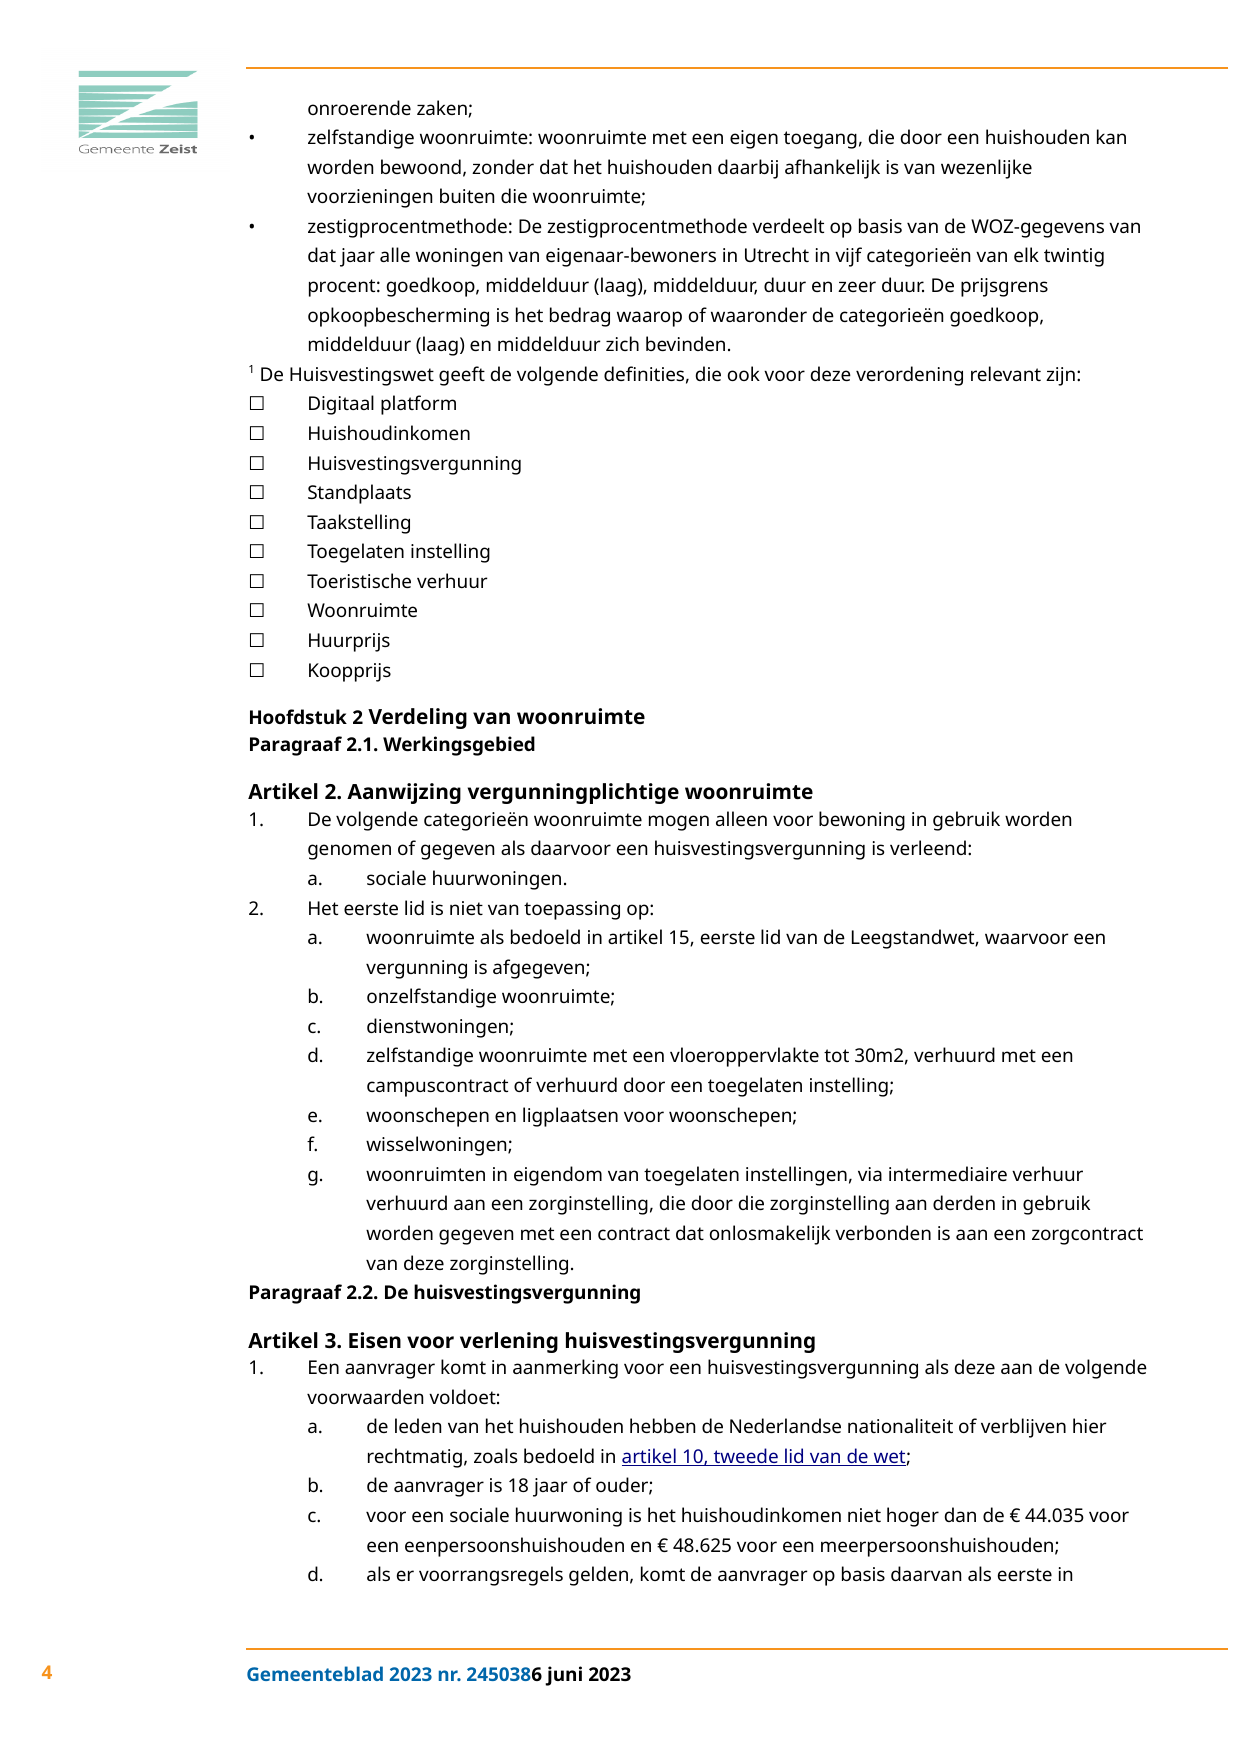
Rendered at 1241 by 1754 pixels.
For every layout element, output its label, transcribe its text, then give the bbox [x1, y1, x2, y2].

list De volgende categorieën woonruimte mogen alleen voor bewoning in gebruik worden genomen of gegeven als daarvoor een huisvestingsvergunning is verleend: [248, 806, 1152, 861]
list als er voorrangsregels gelden, komt de aanvrager op basis daarvan als eerste in [307, 1561, 1152, 1587]
list Toegelaten instelling [248, 538, 1152, 564]
list zestigprocentmethode: De zestigprocentmethode verdeelt op basis van de WOZ-gegevens van dat jaar alle woningen van eigenaar-bewoners in Utrecht in vijf categorieën van elk twintig procent: goedkoop, middelduur (laag), middelduur, duur en zeer duur. De prijsgrens opkoopbescherming is het bedrag waarop of waaronder de categorieën goedkoop, middelduur (laag) en middelduur zich bevinden. [248, 213, 1152, 357]
list woonruimten in eigendom van toegelaten instellingen, via intermediaire verhuur verhuurd aan een zorginstelling, die door die zorginstelling aan derden in gebruik worden gegeven met een contract dat onlosmakelijk verbonden is aan een zorgcontract van deze zorginstelling. [307, 1161, 1152, 1275]
list zelfstandige woonruimte: woonruimte met een eigen toegang, die door een huishouden kan worden bewoond, zonder dat het huishouden daarbij afhankelijk is van wezenlijke voorzieningen buiten die woonruimte; [248, 124, 1152, 209]
list Huurprijs [248, 627, 1152, 653]
list de leden van het huishouden hebben de Nederlandse nationaliteit of verblijven hier rechtmatig, zoals bedoeld in artikel 10, tweede lid van de wet; [307, 1413, 1152, 1469]
list wisselwoningen; [307, 1131, 1152, 1157]
list Standplaats [248, 479, 1152, 505]
list onroerende zaken; [248, 95, 1152, 121]
list Taakstelling [248, 509, 1152, 535]
list Digitaal platform [248, 391, 1152, 416]
list zelfstandige woonruimte met een vloeroppervlakte tot 30m2, verhuurd met een campuscontract of verhuurd door een toegelaten instelling; [307, 1043, 1152, 1098]
list woonschepen en ligplaatsen voor woonschepen; [307, 1102, 1152, 1127]
list onzelfstandige woonruimte; [307, 983, 1152, 1009]
list voor een sociale huurwoning is het huishoudinkomen niet hoger dan de € 44.035 voor een eenpersoonshuishouden en € 48.625 voor een meerpersoonshuishouden; [307, 1502, 1152, 1557]
list woonruimte als bedoeld in artikel 15, eerste lid van de Leegstandwet, waarvoor een vergunning is afgegeven; [307, 924, 1152, 979]
list Het eerste lid is niet van toepassing op: [248, 895, 1152, 920]
list Huishoudinkomen [248, 420, 1152, 446]
text Hoofdstuk 2 Verdeling van woonruimte [248, 702, 1152, 731]
text Paragraaf 2.1. Werkingsgebied [248, 731, 1152, 757]
list de aanvrager is 18 jaar of ouder; [307, 1473, 1152, 1498]
text Paragraaf 2.2. De huisvestingsvergunning [248, 1279, 1152, 1305]
picture [41, 47, 231, 172]
text Artikel 2. Aanwijzing vergunningplichtige woonruimte [248, 777, 1152, 806]
list sociale huurwoningen. [307, 865, 1152, 891]
list Huisvestingsvergunning [248, 450, 1152, 476]
list Koopprijs [248, 657, 1152, 683]
list Toeristische verhuur [248, 568, 1152, 594]
list Woonruimte [248, 598, 1152, 623]
list Een aanvrager komt in aanmerking voor een huisvestingsvergunning als deze aan de volgende voorwaarden voldoet: [248, 1354, 1152, 1409]
text 1 De Huisvestingswet geeft de volgende definities, die ook voor deze verordening relevant zijn: [248, 361, 1152, 387]
list dienstwoningen; [307, 1013, 1152, 1039]
text Artikel 3. Eisen voor verlening huisvestingsvergunning [248, 1326, 1152, 1354]
